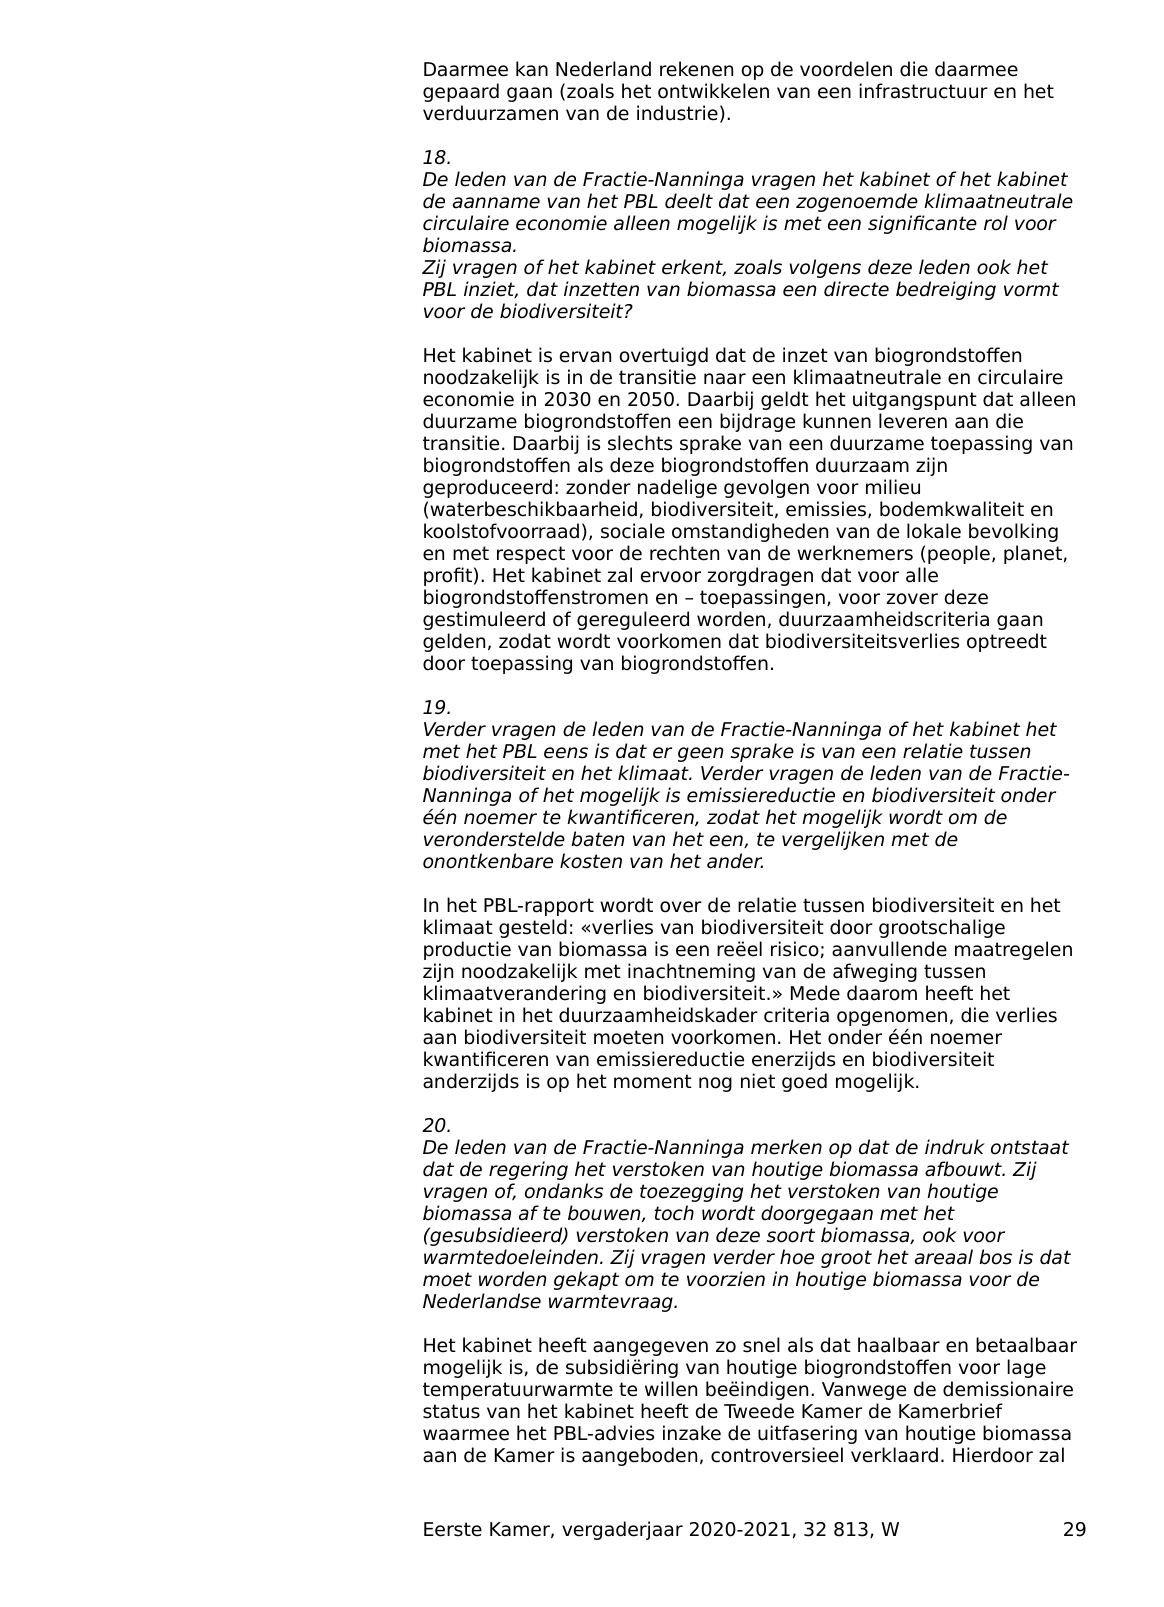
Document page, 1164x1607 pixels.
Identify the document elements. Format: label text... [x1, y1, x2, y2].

text In het PBL-rapport wordt over de relatie tussen biodiversiteit en het klimaat gesteld: «verlies van biodiversiteit door grootschalige productie van biomassa is een reëel risico; aanvullende maatregelen zijn noodzakelijk met inachtneming van de afweging tussen klimaatverandering en biodiversiteit.» Mede daarom heeft het kabinet in het duurzaamheidskader criteria opgenomen, die verlies aan biodiversiteit moeten voorkomen. Het onder één noemer kwantificeren van emissiereductie enerzijds en biodiversiteit anderzijds is op het moment nog niet goed mogelijk. [422, 895, 1087, 1093]
text Verder vragen de leden van de Fractie-Nanninga of het kabinet het met het PBL eens is dat er geen sprake is van een relatie tussen biodiversiteit en het klimaat. Verder vragen de leden van de Fractie-Nanninga of het mogelijk is emissiereductie en biodiversiteit onder één noemer te kwantificeren, zodat het mogelijk wordt om de veronderstelde baten van het een, te vergelijken met de onontkenbare kosten van het ander. [422, 719, 1087, 873]
text 19. [422, 697, 1087, 719]
text 18. [422, 147, 1087, 169]
text Het kabinet is ervan overtuigd dat de inzet van biogrondstoffen noodzakelijk is in de transitie naar een klimaatneutrale en circulaire economie in 2030 en 2050. Daarbij geldt het uitgangspunt dat alleen duurzame biogrondstoffen een bijdrage kunnen leveren aan die transitie. Daarbij is slechts sprake van een duurzame toepassing van biogrondstoffen als deze biogrondstoffen duurzaam zijn geproduceerd: zonder nadelige gevolgen voor milieu (waterbeschikbaarheid, biodiversiteit, emissies, bodemkwaliteit en koolstofvoorraad), sociale omstandigheden van de lokale bevolking en met respect voor de rechten van de werknemers (people, planet, profit). Het kabinet zal ervoor zorgdragen dat voor alle biogrondstoffenstromen en – toepassingen, voor zover deze gestimuleerd of gereguleerd worden, duurzaamheidscriteria gaan gelden, zodat wordt voorkomen dat biodiversiteitsverlies optreedt door toepassing van biogrondstoffen. [422, 345, 1087, 675]
text Het kabinet heeft aangegeven zo snel als dat haalbaar en betaalbaar mogelijk is, de subsidiëring van houtige biogrondstoffen voor lage temperatuurwarmte te willen beëindigen. Vanwege de demissionaire status van het kabinet heeft de Tweede Kamer de Kamerbrief waarmee het PBL-advies inzake de uitfasering van houtige biomassa aan de Kamer is aangeboden, controversieel verklaard. Hierdoor zal [422, 1335, 1087, 1467]
text Daarmee kan Nederland rekenen op de voordelen die daarmee gepaard gaan (zoals het ontwikkelen van een infrastructuur en het verduurzamen van de industrie). [422, 59, 1087, 125]
text De leden van de Fractie-Nanninga merken op dat de indruk ontstaat dat de regering het verstoken van houtige biomassa afbouwt. Zij vragen of, ondanks de toezegging het verstoken van houtige biomassa af te bouwen, toch wordt doorgegaan met het (gesubsidieerd) verstoken van deze soort biomassa, ook voor warmtedoeleinden. Zij vragen verder hoe groot het areaal bos is dat moet worden gekapt om te voorzien in houtige biomassa voor de Nederlandse warmtevraag. [422, 1137, 1087, 1313]
text Zij vragen of het kabinet erkent, zoals volgens deze leden ook het PBL inziet, dat inzetten van biomassa een directe bedreiging vormt voor de biodiversiteit? [422, 257, 1087, 323]
text 20. [422, 1115, 1087, 1137]
text De leden van de Fractie-Nanninga vragen het kabinet of het kabinet de aanname van het PBL deelt dat een zogenoemde klimaatneutrale circulaire economie alleen mogelijk is met een significante rol voor biomassa. [422, 169, 1087, 257]
